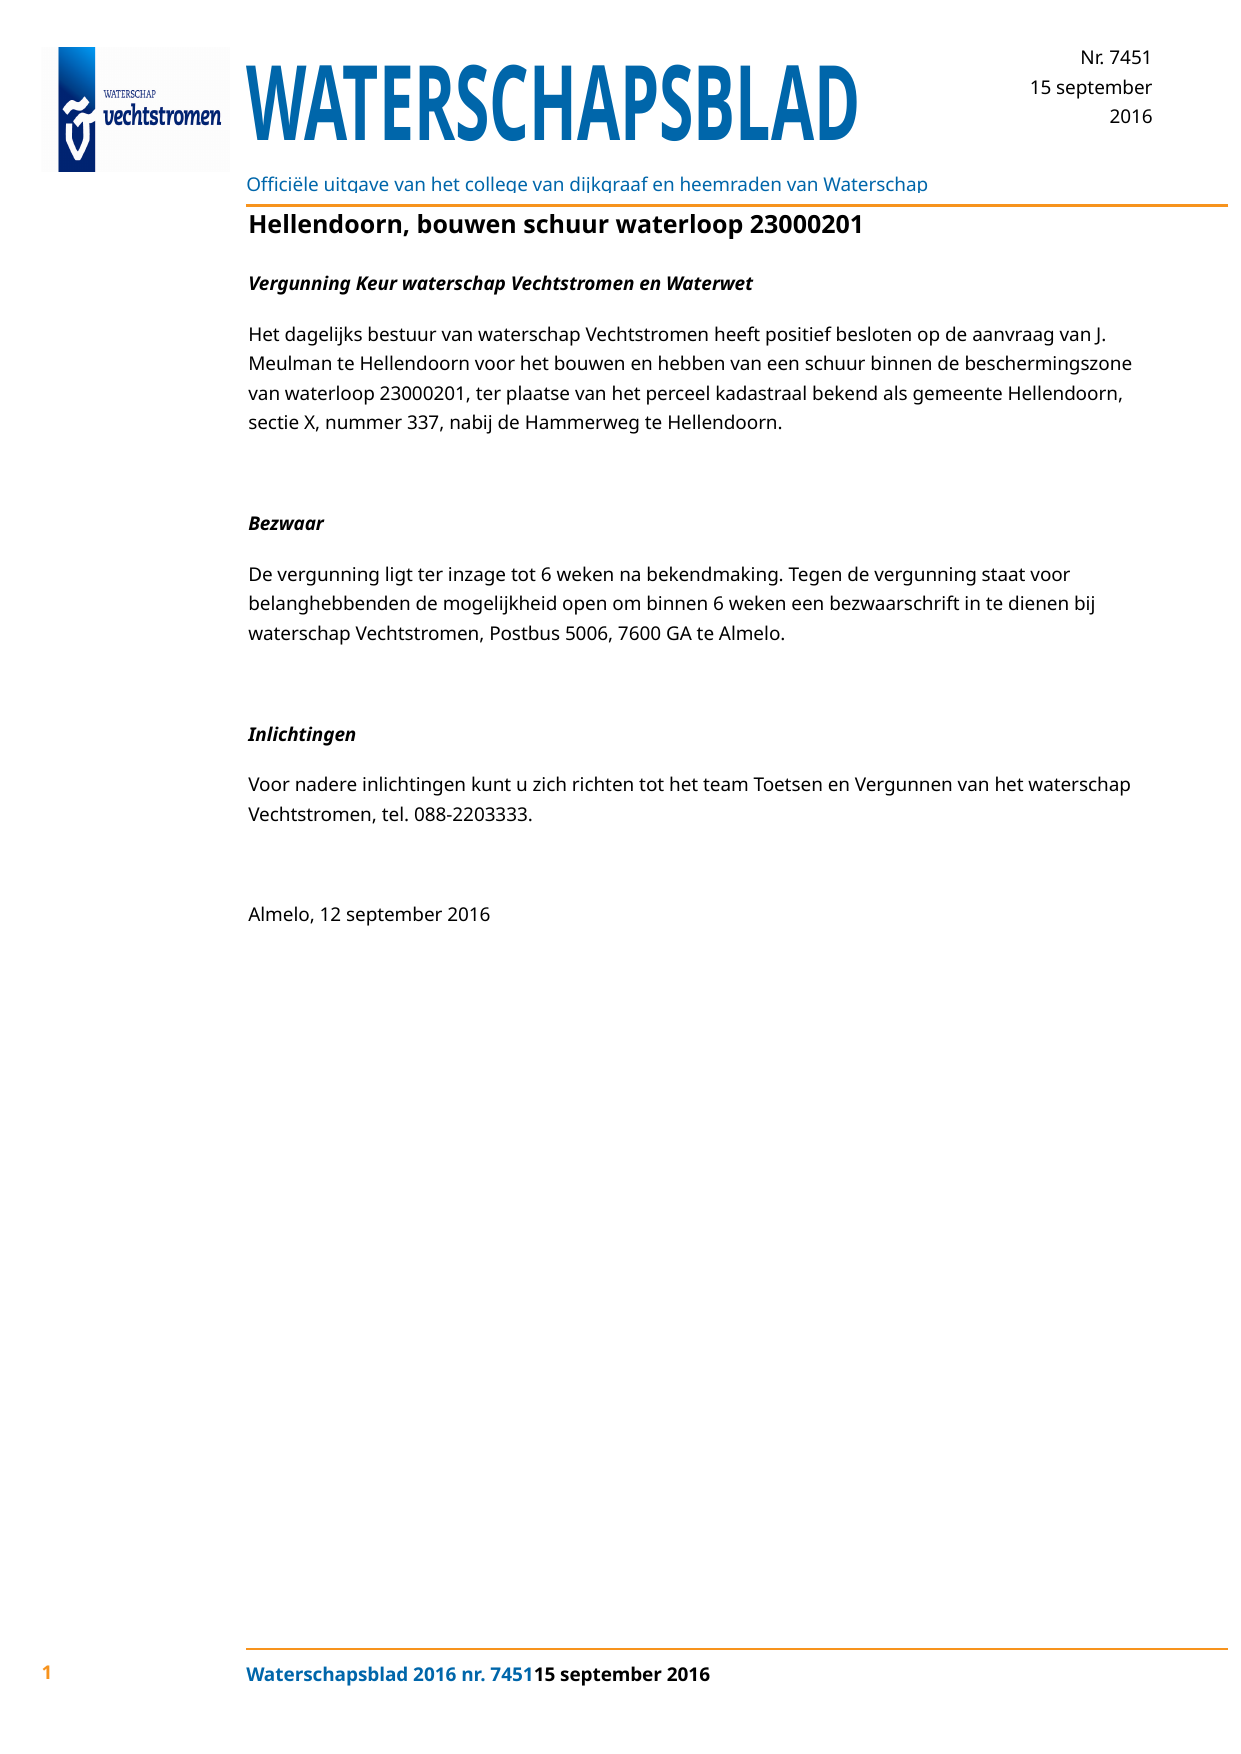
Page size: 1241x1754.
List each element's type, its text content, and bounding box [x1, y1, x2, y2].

text Voor nadere inlichtingen kunt u zich richten tot het team Toetsen en Vergunnen van het waterschap Vechtstromen, tel. 088-2203333. [248, 771, 1152, 826]
text Hellendoorn, bouwen schuur waterloop 23000201 [248, 207, 1152, 241]
text Almelo, 12 september 2016 [248, 902, 1152, 927]
text De vergunning ligt ter inzage tot 6 weken na bekendmaking. Tegen de vergunning staat voor belanghebbenden de mogelijkheid open om binnen 6 weken een bezwaarschrift in te dienen bij waterschap Vechtstromen, Postbus 5006, 7600 GA te Almelo. [248, 561, 1152, 646]
picture [41, 47, 231, 172]
text Inlichtingen [248, 721, 1152, 746]
text Het dagelijks bestuur van waterschap Vechtstromen heeft positief besloten op de aanvraag van J. Meulman te Hellendoorn voor het bouwen en hebben van een schuur binnen de beschermingszone van waterloop 23000201, ter plaatse van het perceel kadastraal bekend als gemeente Hellendoorn, sectie X, nummer 337, nabij de Hammerweg te Hellendoorn. [248, 321, 1152, 435]
text Bezwaar [248, 510, 1152, 536]
text Vergunning Keur waterschap Vechtstromen en Waterwet [248, 270, 1152, 296]
